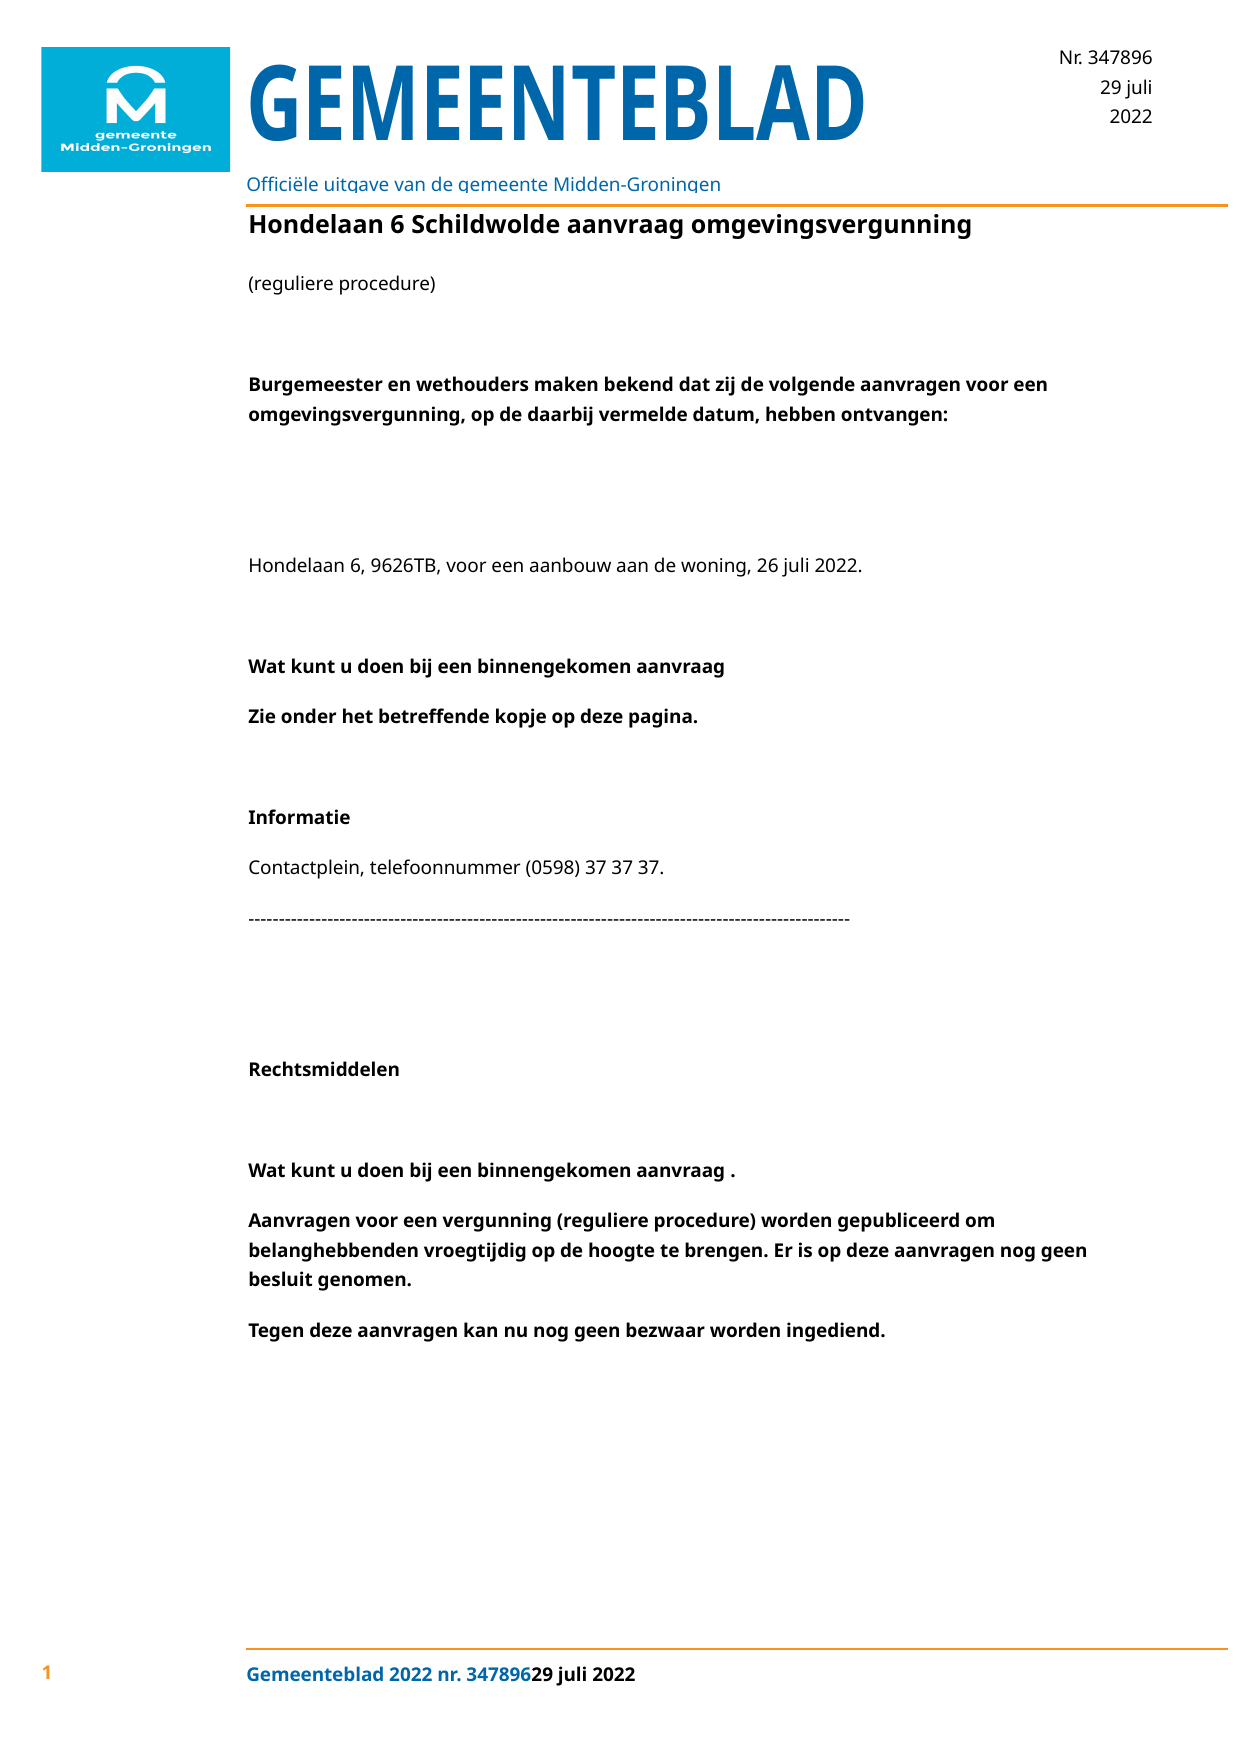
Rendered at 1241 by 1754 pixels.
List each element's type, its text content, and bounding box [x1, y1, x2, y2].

text Tegen deze aanvragen kan nu nog geen bezwaar worden ingediend. [248, 1317, 1152, 1343]
text Hondelaan 6 Schildwolde aanvraag omgevingsvergunning [248, 207, 1152, 241]
text Informatie [248, 804, 1152, 830]
text Zie onder het betreffende kopje op deze pagina. [248, 703, 1152, 729]
text Burgemeester en wethouders maken bekend dat zij de volgende aanvragen voor een omgevingsvergunning, op de daarbij vermelde datum, hebben ontvangen: [248, 371, 1152, 426]
text Contactplein, telefoonnummer (0598) 37 37 37. [248, 854, 1152, 880]
text Hondelaan 6, 9626TB, voor een aanbouw aan de woning, 26 juli 2022. [248, 552, 1152, 578]
text Rechtsmiddelen [248, 1056, 1152, 1082]
picture [184, 146, 190, 153]
text Aanvragen voor een vergunning (reguliere procedure) worden gepubliceerd om belanghebbenden vroegtijdig op de hoogte te brengen. Er is op deze aanvragen nog geen besluit genomen. [248, 1207, 1152, 1292]
text Wat kunt u doen bij een binnengekomen aanvraag [248, 653, 1152, 678]
text Wat kunt u doen bij een binnengekomen aanvraag . [248, 1157, 1152, 1183]
picture [108, 66, 164, 82]
text --------------------------------------------------------------------------------------------------- [248, 905, 1152, 931]
text (reguliere procedure) [248, 270, 1152, 296]
picture [107, 89, 165, 122]
